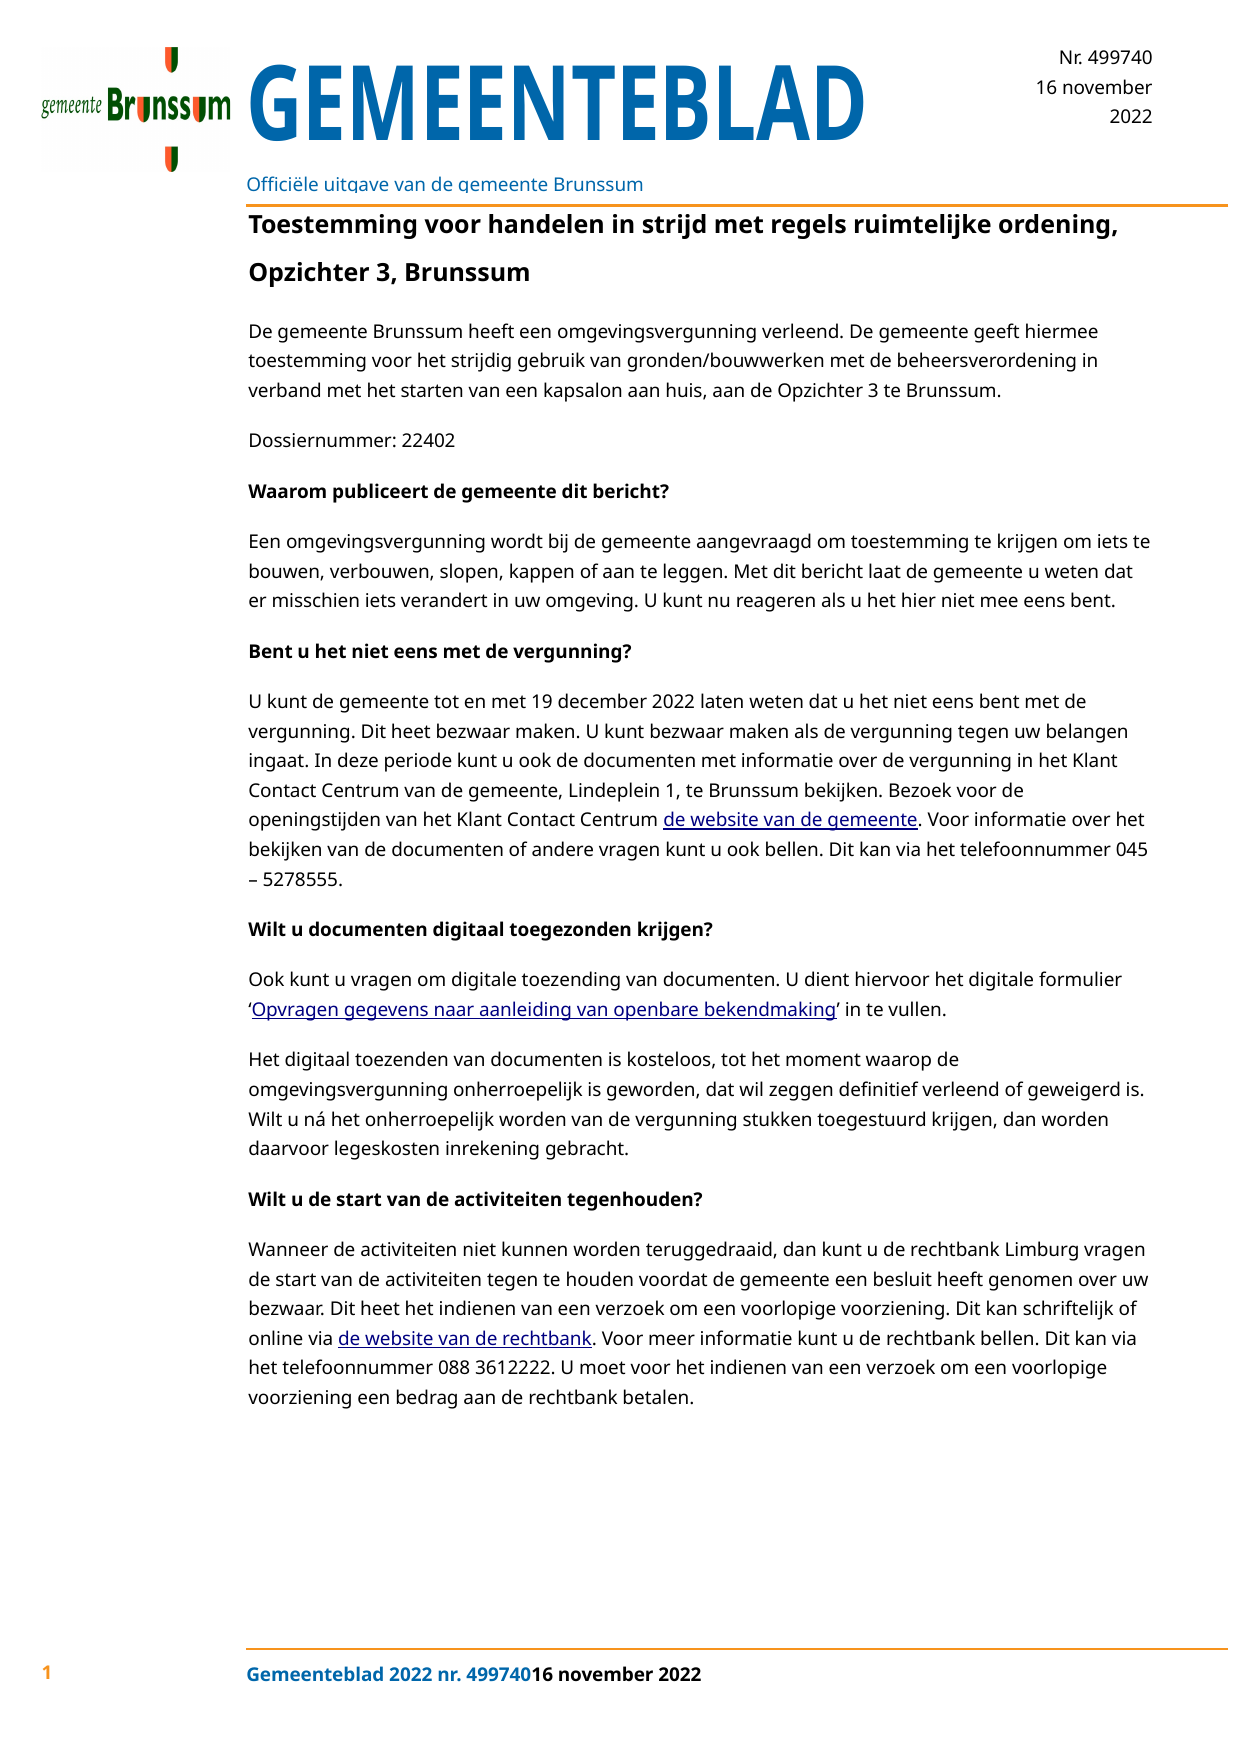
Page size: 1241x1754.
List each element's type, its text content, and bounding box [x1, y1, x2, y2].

text Wanneer de activiteiten niet kunnen worden teruggedraaid, dan kunt u de rechtbank Limburg vragen de start van de activiteiten tegen te houden voordat de gemeente een besluit heeft genomen over uw bezwaar. Dit heet het indienen van een verzoek om een voorlopige voorziening. Dit kan schriftelijk of online via de website van de rechtbank. Voor meer informatie kunt u de rechtbank bellen. Dit kan via het telefoonnummer 088 3612222. U moet voor het indienen van een verzoek om een voorlopige voorziening een bedrag aan de rechtbank betalen. [248, 1236, 1152, 1410]
text Ook kunt u vragen om digitale toezending van documenten. U dient hiervoor het digitale formulier ‘Opvragen gegevens naar aanleiding van openbare bekendmaking’ in te vullen. [248, 967, 1152, 1022]
text Dossiernummer: 22402 [248, 427, 1152, 453]
text Het digitaal toezenden van documenten is kosteloos, tot het moment waarop de omgevingsvergunning onherroepelijk is geworden, dat wil zeggen definitief verleend of geweigerd is. Wilt u ná het onherroepelijk worden van de vergunning stukken toegestuurd krijgen, dan worden daarvoor legeskosten inrekening gebracht. [248, 1047, 1152, 1161]
text Waarom publiceert de gemeente dit bericht? [248, 478, 1152, 504]
text Wilt u documenten digitaal toegezonden krijgen? [248, 916, 1152, 942]
text Een omgevingsvergunning wordt bij de gemeente aangevraagd om toestemming te krijgen om iets te bouwen, verbouwen, slopen, kappen of aan te leggen. Met dit bericht laat de gemeente u weten dat er misschien iets verandert in uw omgeving. U kunt nu reageren als u het hier niet mee eens bent. [248, 528, 1152, 613]
text Bent u het niet eens met de vergunning? [248, 638, 1152, 664]
text U kunt de gemeente tot en met 19 december 2022 laten weten dat u het niet eens bent met de vergunning. Dit heet bezwaar maken. U kunt bezwaar maken als de vergunning tegen uw belangen ingaat. In deze periode kunt u ook de documenten met informatie over de vergunning in het Klant Contact Centrum van de gemeente, Lindeplein 1, te Brunssum bekijken. Bezoek voor de openingstijden van het Klant Contact Centrum de website van de gemeente. Voor informatie over het bekijken van de documenten of andere vragen kunt u ook bellen. Dit kan via het telefoonnummer 045 – 5278555. [248, 688, 1152, 892]
text De gemeente Brunssum heeft een omgevingsvergunning verleend. De gemeente geeft hiermee toestemming voor het strijdig gebruik van gronden/bouwwerken met de beheersverordening in verband met het starten van een kapsalon aan huis, aan de Opzichter 3 te Brunssum. [248, 318, 1152, 403]
text Toestemming voor handelen in strijd met regels ruimtelijke ordening, Opzichter 3, Brunssum [248, 207, 1152, 288]
text Wilt u de start van de activiteiten tegenhouden? [248, 1186, 1152, 1212]
picture [41, 47, 231, 172]
